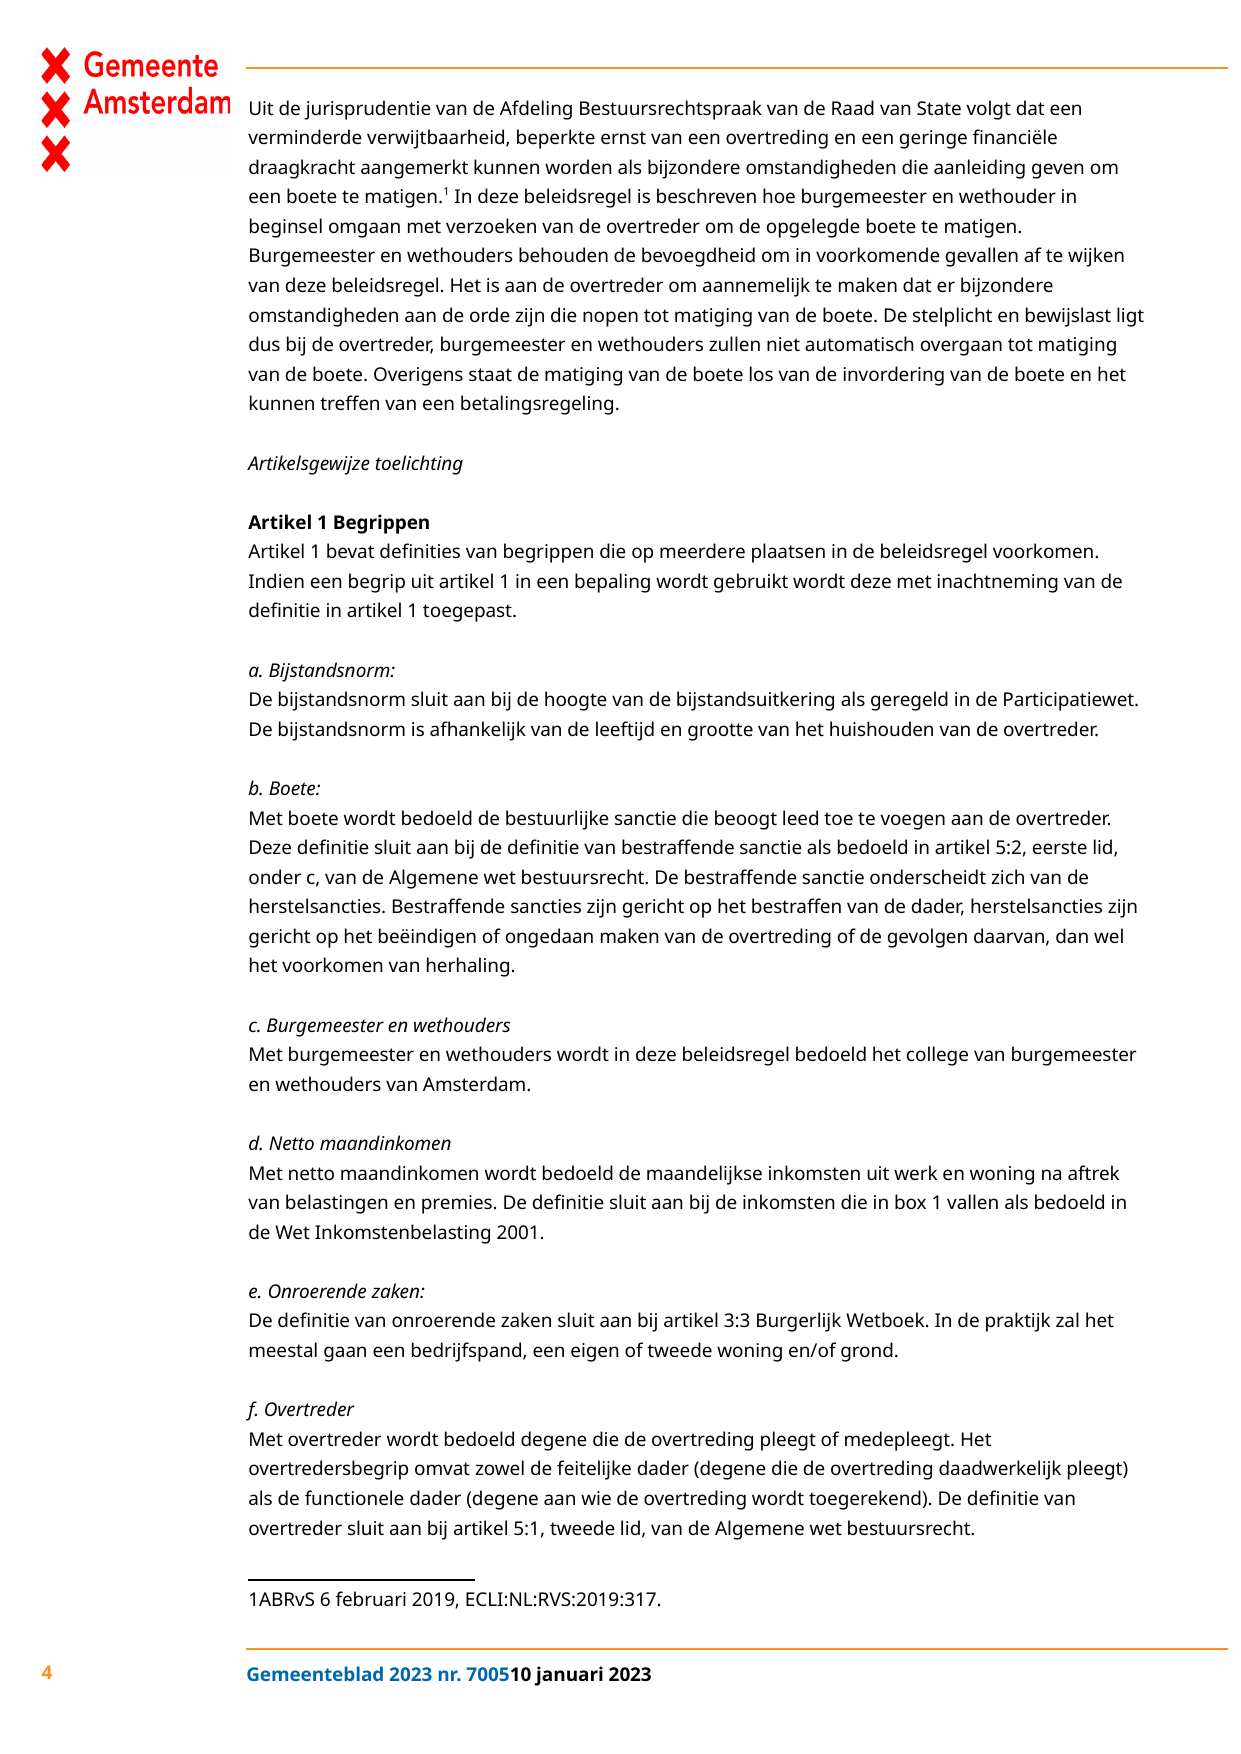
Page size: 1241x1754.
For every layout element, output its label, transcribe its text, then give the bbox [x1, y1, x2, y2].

text Met burgemeester en wethouders wordt in deze beleidsregel bedoeld het college van burgemeester en wethouders van Amsterdam. [248, 1041, 1152, 1097]
text d. Netto maandinkomen [248, 1130, 1152, 1156]
text b. Boete: [248, 775, 1152, 801]
text a. Bijstandsnorm: [248, 657, 1152, 683]
text Artikel 1 bevat definities van begrippen die op meerdere plaatsen in de beleidsregel voorkomen. Indien een begrip uit artikel 1 in een bepaling wordt gebruikt wordt deze met inachtneming van de definitie in artikel 1 toegepast. [248, 538, 1152, 623]
text Met boete wordt bedoeld de bestuurlijke sanctie die beoogt leed toe te voegen aan de overtreder. Deze definitie sluit aan bij de definitie van bestraffende sanctie als bedoeld in artikel 5:2, eerste lid, onder c, van de Algemene wet bestuursrecht. De bestraffende sanctie onderscheidt zich van de herstelsancties. Bestraffende sancties zijn gericht op het bestraffen van de dader, herstelsancties zijn gericht op het beëindigen of ongedaan maken van de overtreding of de gevolgen daarvan, dan wel het voorkomen van herhaling. [248, 805, 1152, 978]
text Met overtreder wordt bedoeld degene die de overtreding pleegt of medepleegt. Het overtredersbegrip omvat zowel de feitelijke dader (degene die de overtreding daadwerkelijk pleegt) als de functionele dader (degene aan wie de overtreding wordt toegerekend). De definitie van overtreder sluit aan bij artikel 5:1, tweede lid, van de Algemene wet bestuursrecht. [248, 1426, 1152, 1541]
text e. Onroerende zaken: [248, 1278, 1152, 1304]
text Met netto maandinkomen wordt bedoeld de maandelijkse inkomsten uit werk en woning na aftrek van belastingen en premies. De definitie sluit aan bij de inkomsten die in box 1 vallen als bedoeld in de Wet Inkomstenbelasting 2001. [248, 1160, 1152, 1245]
picture [41, 47, 231, 172]
text ABRvS 6 februari 2019, ECLI:NL:RVS:2019:317. [248, 1586, 1152, 1612]
text c. Burgemeester en wethouders [248, 1012, 1152, 1038]
text f. Overtreder [248, 1396, 1152, 1422]
text Artikel 1 Begrippen [248, 509, 1152, 535]
text De definitie van onroerende zaken sluit aan bij artikel 3:3 Burgerlijk Wetboek. In de praktijk zal het meestal gaan een bedrijfspand, een eigen of tweede woning en/of grond. [248, 1308, 1152, 1363]
text De bijstandsnorm sluit aan bij de hoogte van de bijstandsuitkering als geregeld in de Participatiewet. De bijstandsnorm is afhankelijk van de leeftijd en grootte van het huishouden van de overtreder. [248, 686, 1152, 742]
text Artikelsgewijze toelichting [248, 450, 1152, 476]
text Uit de jurisprudentie van de Afdeling Bestuursrechtspraak van de Raad van State volgt dat een verminderde verwijtbaarheid, beperkte ernst van een overtreding en een geringe financiële draagkracht aangemerkt kunnen worden als bijzondere omstandigheden die aanleiding geven om een boete te matigen. In deze beleidsregel is beschreven hoe burgemeester en wethouder in beginsel omgaan met verzoeken van de overtreder om de opgelegde boete te matigen. Burgemeester en wethouders behouden de bevoegdheid om in voorkomende gevallen af te wijken van deze beleidsregel. Het is aan de overtreder om aannemelijk te maken dat er bijzondere omstandigheden aan de orde zijn die nopen tot matiging van de boete. De stelplicht en bewijslast ligt dus bij de overtreder, burgemeester en wethouders zullen niet automatisch overgaan tot matiging van de boete. Overigens staat de matiging van de boete los van de invordering van de boete en het kunnen treffen van een betalingsregeling. [248, 95, 1152, 416]
